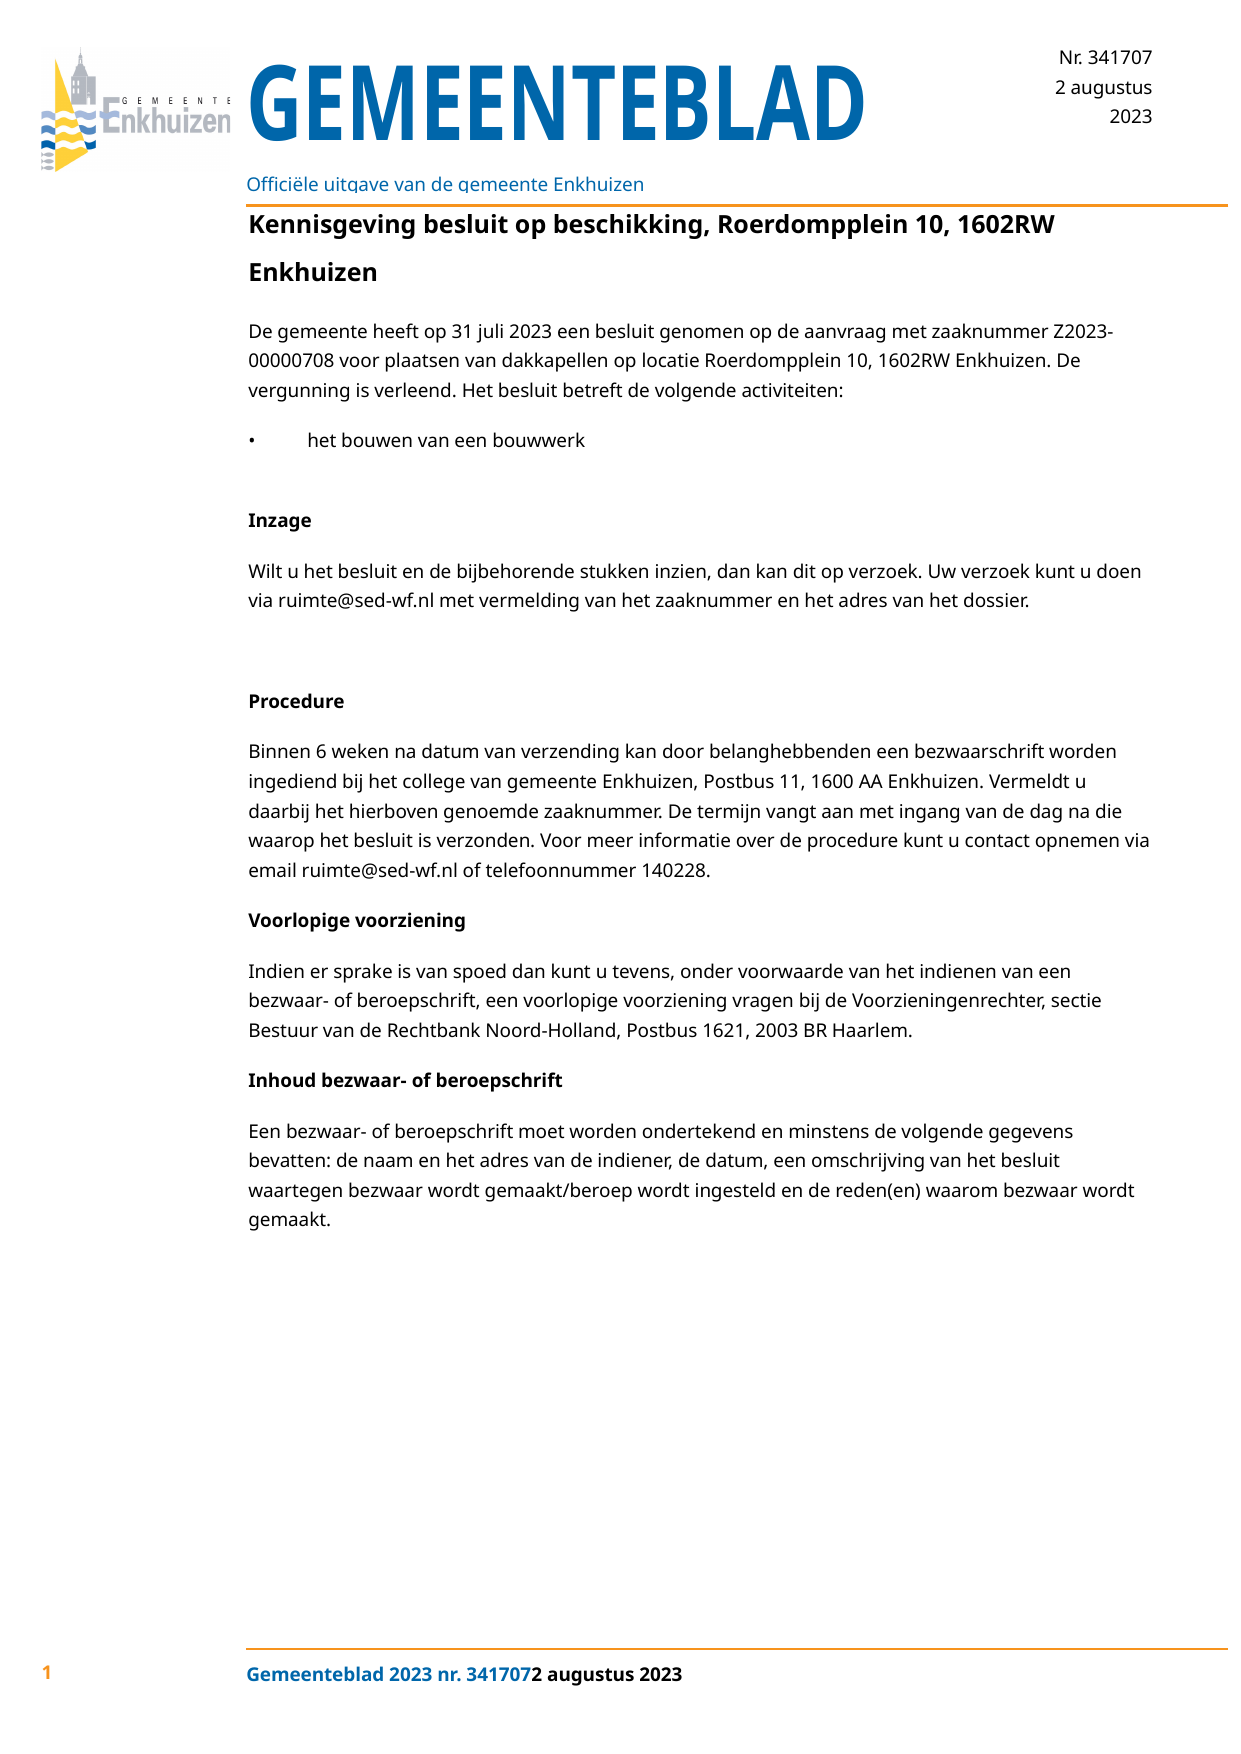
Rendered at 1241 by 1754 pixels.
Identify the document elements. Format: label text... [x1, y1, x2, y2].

text Kennisgeving besluit op beschikking, Roerdompplein 10, 1602RW Enkhuizen [248, 207, 1152, 288]
text Indien er sprake is van spoed dan kunt u tevens, onder voorwaarde van het indienen van een bezwaar- of beroepschrift, een voorlopige voorziening vragen bij de Voorzieningenrechter, sectie Bestuur van de Rechtbank Noord-Holland, Postbus 1621, 2003 BR Haarlem. [248, 958, 1152, 1043]
text Inhoud bezwaar- of beroepschrift [248, 1067, 1152, 1093]
picture [41, 47, 231, 172]
text Een bezwaar- of beroepschrift moet worden ondertekend en minstens de volgende gegevens bevatten: de naam en het adres van de indiener, de datum, een omschrijving van het besluit waartegen bezwaar wordt gemaakt/beroep wordt ingesteld en de reden(en) waarom bezwaar wordt gemaakt. [248, 1118, 1152, 1232]
list het bouwen van een bouwwerk [248, 427, 1152, 453]
text Binnen 6 weken na datum van verzending kan door belanghebbenden een bezwaarschrift worden ingediend bij het college van gemeente Enkhuizen, Postbus 11, 1600 AA Enkhuizen. Vermeldt u daarbij het hierboven genoemde zaaknummer. De termijn vangt aan met ingang van de dag na die waarop het besluit is verzonden. Voor meer informatie over de procedure kunt u contact opnemen via email ruimte@sed-wf.nl of telefoonnummer 140228. [248, 739, 1152, 883]
text Procedure [248, 688, 1152, 714]
text Inzage [248, 507, 1152, 533]
text Wilt u het besluit en de bijbehorende stukken inzien, dan kan dit op verzoek. Uw verzoek kunt u doen via ruimte@sed-wf.nl met vermelding van het zaaknummer en het adres van het dossier. [248, 558, 1152, 613]
text De gemeente heeft op 31 juli 2023 een besluit genomen op de aanvraag met zaaknummer Z2023-00000708 voor plaatsen van dakkapellen op locatie Roerdompplein 10, 1602RW Enkhuizen. De vergunning is verleend. Het besluit betreft de volgende activiteiten: [248, 318, 1152, 403]
text Voorlopige voorziening [248, 907, 1152, 933]
